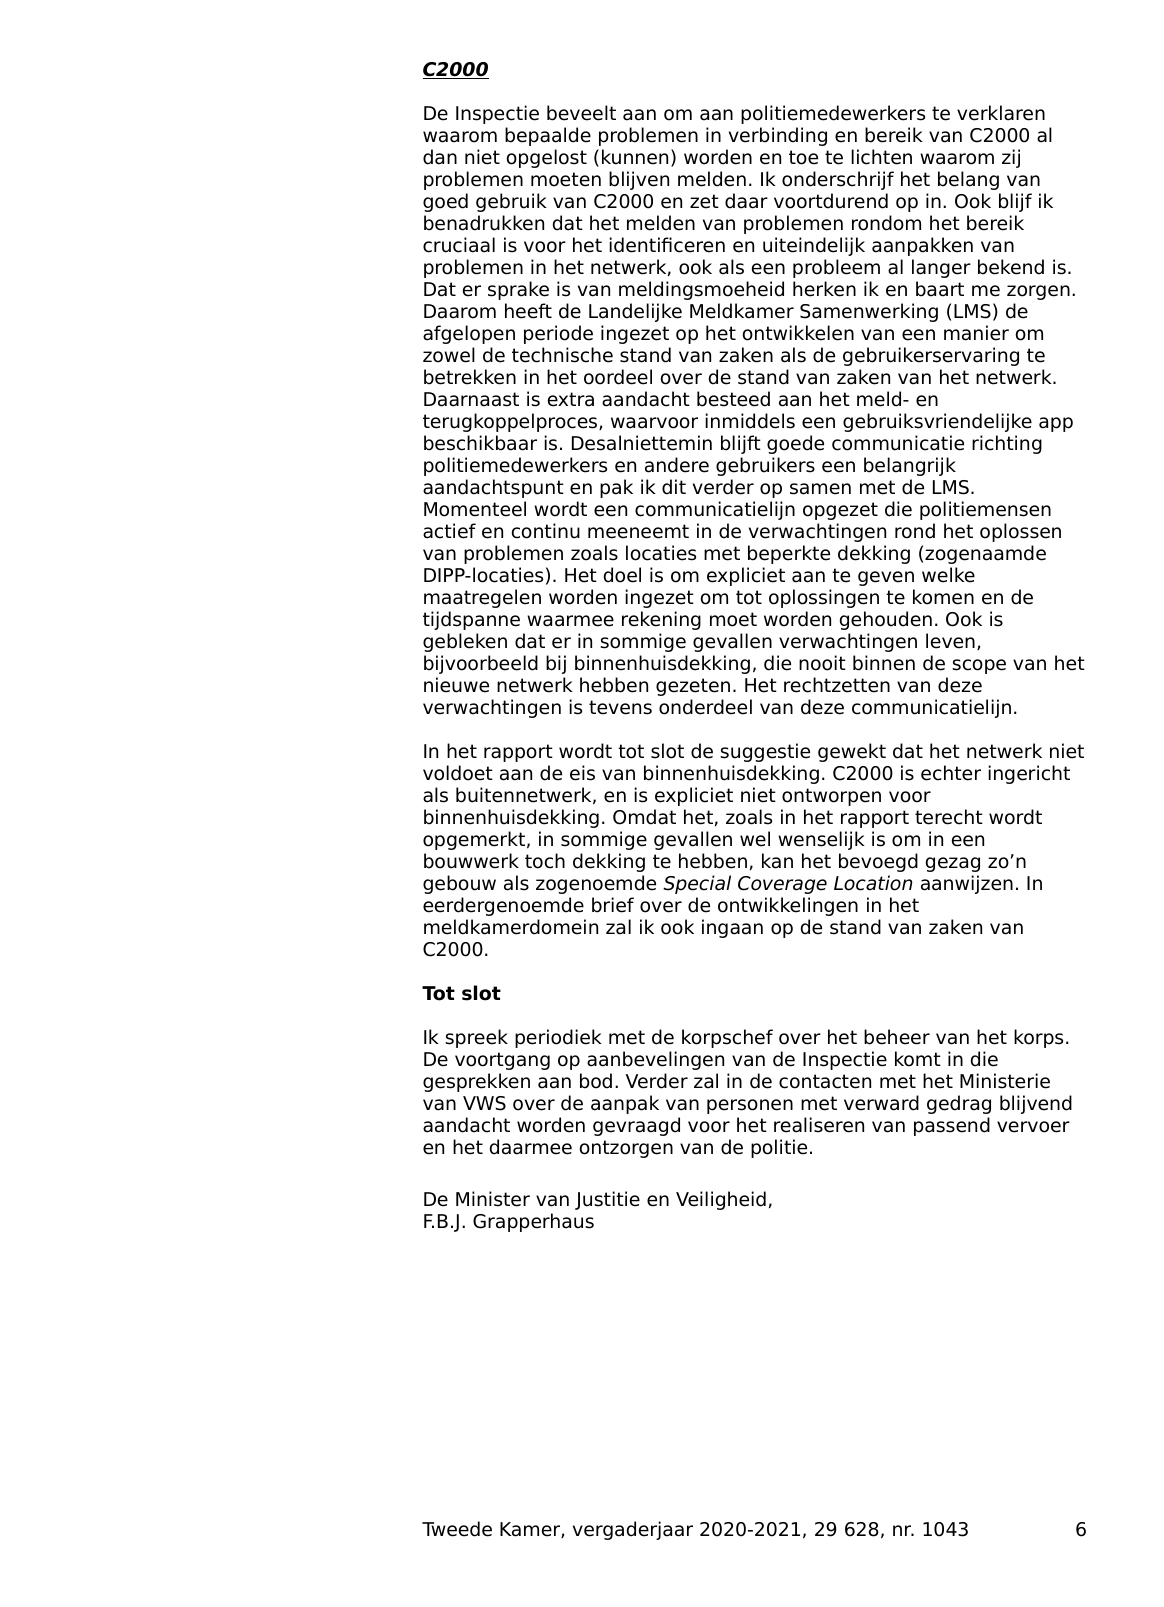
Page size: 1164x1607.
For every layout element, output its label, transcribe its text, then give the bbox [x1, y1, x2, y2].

text In het rapport wordt tot slot de suggestie gewekt dat het netwerk niet voldoet aan de eis van binnenhuisdekking. C2000 is echter ingericht als buitennetwerk, en is expliciet niet ontworpen voor binnenhuisdekking. Omdat het, zoals in het rapport terecht wordt opgemerkt, in sommige gevallen wel wenselijk is om in een bouwwerk toch dekking te hebben, kan het bevoegd gezag zo’n gebouw als zogenoemde Special Coverage Location aanwijzen. In eerdergenoemde brief over de ontwikkelingen in het meldkamerdomein zal ik ook ingaan op de stand van zaken van C2000. [422, 741, 1087, 961]
subtitle Tot slot [422, 983, 1087, 1005]
text De Inspectie beveelt aan om aan politiemedewerkers te verklaren waarom bepaalde problemen in verbinding en bereik van C2000 al dan niet opgelost (kunnen) worden en toe te lichten waarom zij problemen moeten blijven melden. Ik onderschrijf het belang van goed gebruik van C2000 en zet daar voortdurend op in. Ook blijf ik benadrukken dat het melden van problemen rondom het bereik cruciaal is voor het identificeren en uiteindelijk aanpakken van problemen in het netwerk, ook als een probleem al langer bekend is. [422, 103, 1087, 279]
text De Minister van Justitie en Veiligheid, F.B.J. Grapperhaus [422, 1189, 1087, 1233]
subtitle C2000 [422, 59, 1087, 81]
text Ik spreek periodiek met de korpschef over het beheer van het korps. De voortgang op aanbevelingen van de Inspectie komt in die gesprekken aan bod. Verder zal in de contacten met het Ministerie van VWS over de aanpak van personen met verward gedrag blijvend aandacht worden gevraagd voor het realiseren van passend vervoer en het daarmee ontzorgen van de politie. [422, 1027, 1087, 1159]
text Dat er sprake is van meldingsmoeheid herken ik en baart me zorgen. Daarom heeft de Landelijke Meldkamer Samenwerking (LMS) de afgelopen periode ingezet op het ontwikkelen van een manier om zowel de technische stand van zaken als de gebruikerservaring te betrekken in het oordeel over de stand van zaken van het netwerk. Daarnaast is extra aandacht besteed aan het meld- en terugkoppelproces, waarvoor inmiddels een gebruiksvriendelijke app beschikbaar is. Desalniettemin blijft goede communicatie richting politiemedewerkers en andere gebruikers een belangrijk aandachtspunt en pak ik dit verder op samen met de LMS. Momenteel wordt een communicatielijn opgezet die politiemensen actief en continu meeneemt in de verwachtingen rond het oplossen van problemen zoals locaties met beperkte dekking (zogenaamde DIPP-locaties). Het doel is om expliciet aan te geven welke maatregelen worden ingezet om tot oplossingen te komen en de tijdspanne waarmee rekening moet worden gehouden. Ook is gebleken dat er in sommige gevallen verwachtingen leven, bijvoorbeeld bij binnenhuisdekking, die nooit binnen de scope van het nieuwe netwerk hebben gezeten. Het rechtzetten van deze verwachtingen is tevens onderdeel van deze communicatielijn. [422, 279, 1087, 719]
